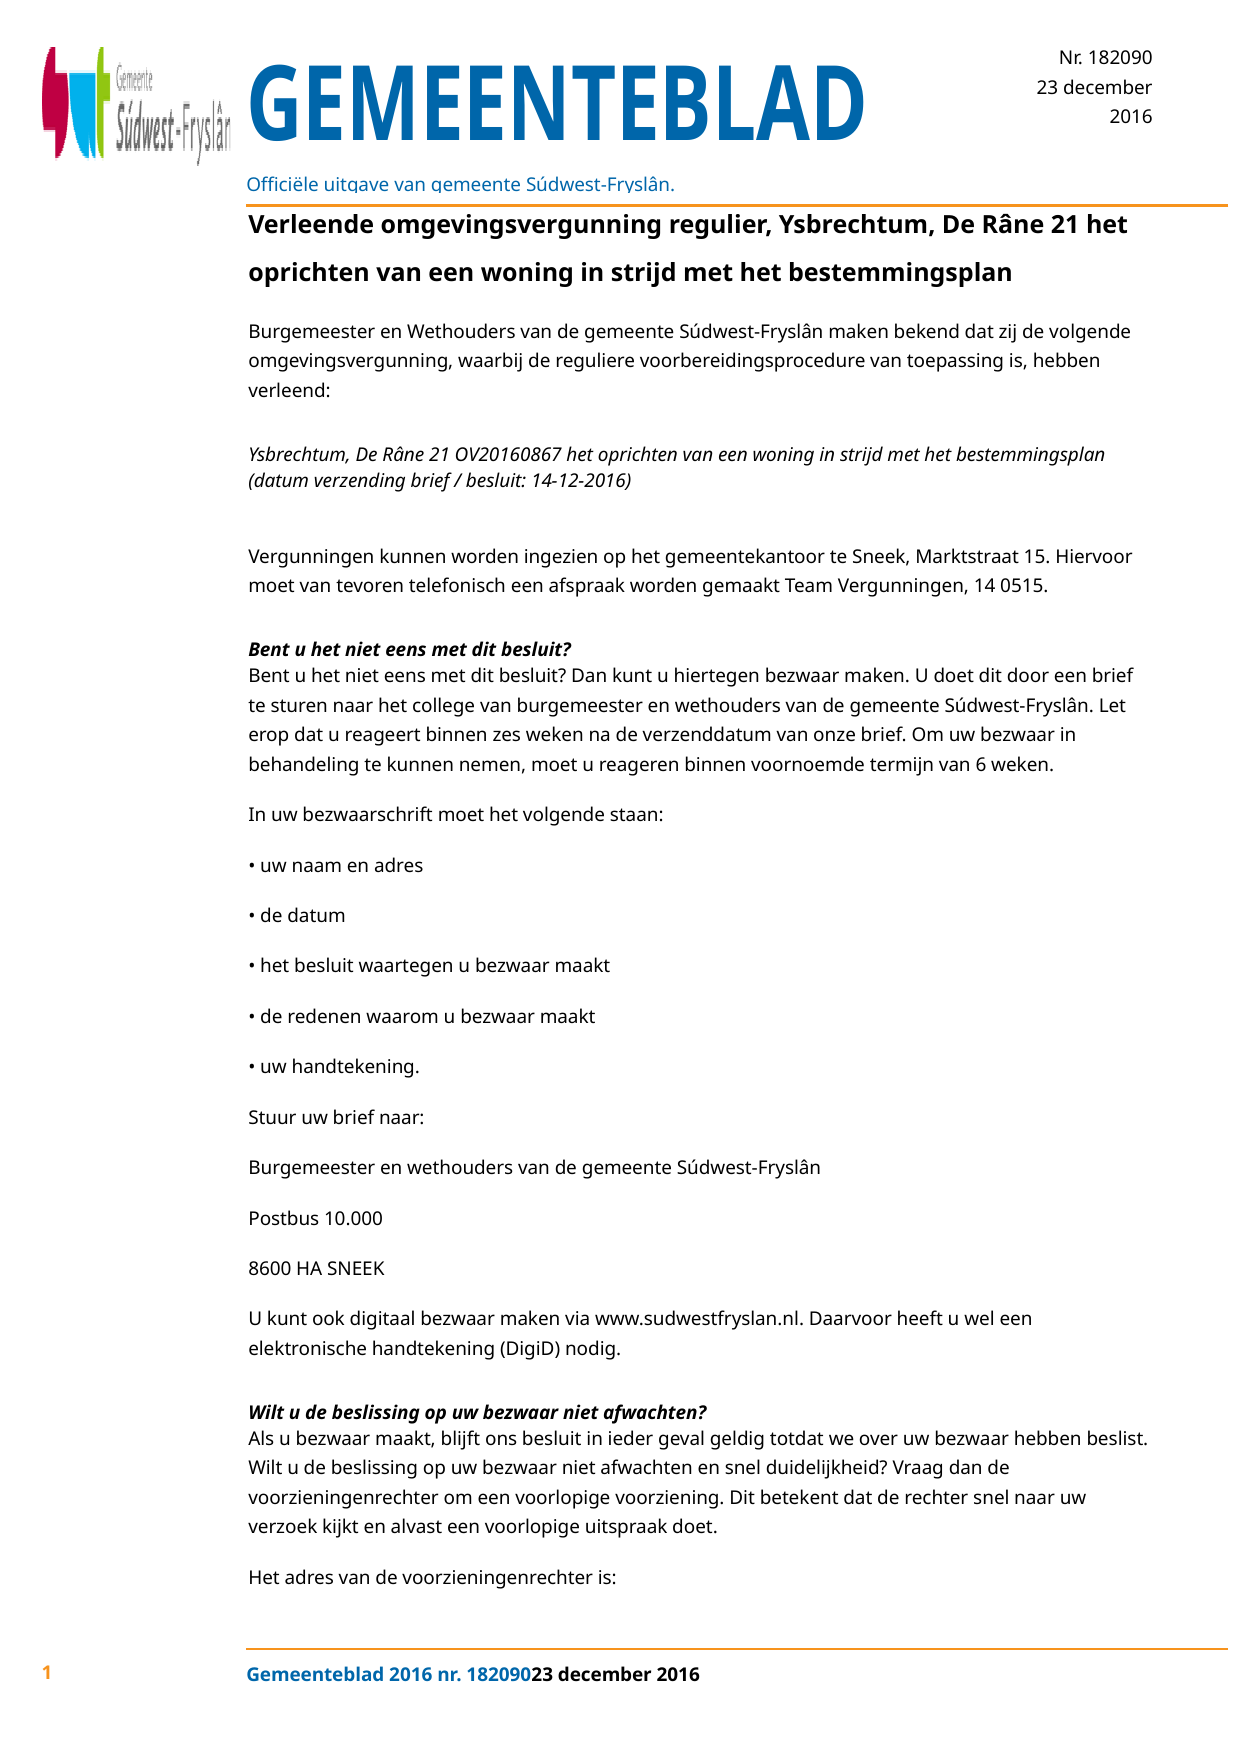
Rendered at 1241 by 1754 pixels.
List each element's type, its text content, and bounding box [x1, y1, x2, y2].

text • de datum [248, 902, 1152, 928]
text Postbus 10.000 [248, 1205, 1152, 1230]
text Bent u het niet eens met dit besluit? Dan kunt u hiertegen bezwaar maken. U doet dit door een brief te sturen naar het college van burgemeester en wethouders van de gemeente Súdwest-Fryslân. Let erop dat u reageert binnen zes weken na de verzenddatum van onze brief. Om uw bezwaar in behandeling te kunnen nemen, moet u reageren binnen voornoemde termijn van 6 weken. [248, 662, 1152, 777]
text • het besluit waartegen u bezwaar maakt [248, 953, 1152, 978]
text U kunt ook digitaal bezwaar maken via www.sudwestfryslan.nl. Daarvoor heeft u wel een elektronische handtekening (DigiD) nodig. [248, 1306, 1152, 1361]
text Wilt u de beslissing op uw bezwaar niet afwachten? [248, 1399, 1152, 1425]
text Bent u het niet eens met dit besluit? [248, 636, 1152, 662]
text Als u bezwaar maakt, blijft ons besluit in ieder geval geldig totdat we over uw bezwaar hebben beslist. Wilt u de beslissing op uw bezwaar niet afwachten en snel duidelijkheid? Vraag dan de voorzieningenrechter om een voorlopige voorziening. Dit betekent dat de rechter snel naar uw verzoek kijkt en alvast een voorlopige uitspraak doet. [248, 1425, 1152, 1539]
text Vergunningen kunnen worden ingezien op het gemeentekantoor te Sneek, Marktstraat 15. Hiervoor moet van tevoren telefonisch een afspraak worden gemaakt Team Vergunningen, 14 0515. [248, 543, 1152, 598]
text • de redenen waarom u bezwaar maakt [248, 1003, 1152, 1029]
text 8600 HA SNEEK [248, 1255, 1152, 1281]
picture [41, 47, 231, 172]
text • uw naam en adres [248, 852, 1152, 877]
text In uw bezwaarschrift moet het volgende staan: [248, 801, 1152, 827]
text Burgemeester en Wethouders van de gemeente Súdwest-Fryslân maken bekend dat zij de volgende omgevingsvergunning, waarbij de reguliere voorbereidingsprocedure van toepassing is, hebben verleend: [248, 318, 1152, 403]
text Burgemeester en wethouders van de gemeente Súdwest-Fryslân [248, 1154, 1152, 1180]
text • uw handtekening. [248, 1053, 1152, 1079]
text Het adres van de voorzieningenrechter is: [248, 1564, 1152, 1590]
text Ysbrechtum, De Râne 21 OV20160867 het oprichten van een woning in strijd met het bestemmingsplan (datum verzending brief / besluit: 14-12-2016) [248, 441, 1152, 492]
text Verleende omgevingsvergunning regulier, Ysbrechtum, De Râne 21 het oprichten van een woning in strijd met het bestemmingsplan [248, 207, 1152, 288]
text Stuur uw brief naar: [248, 1104, 1152, 1129]
